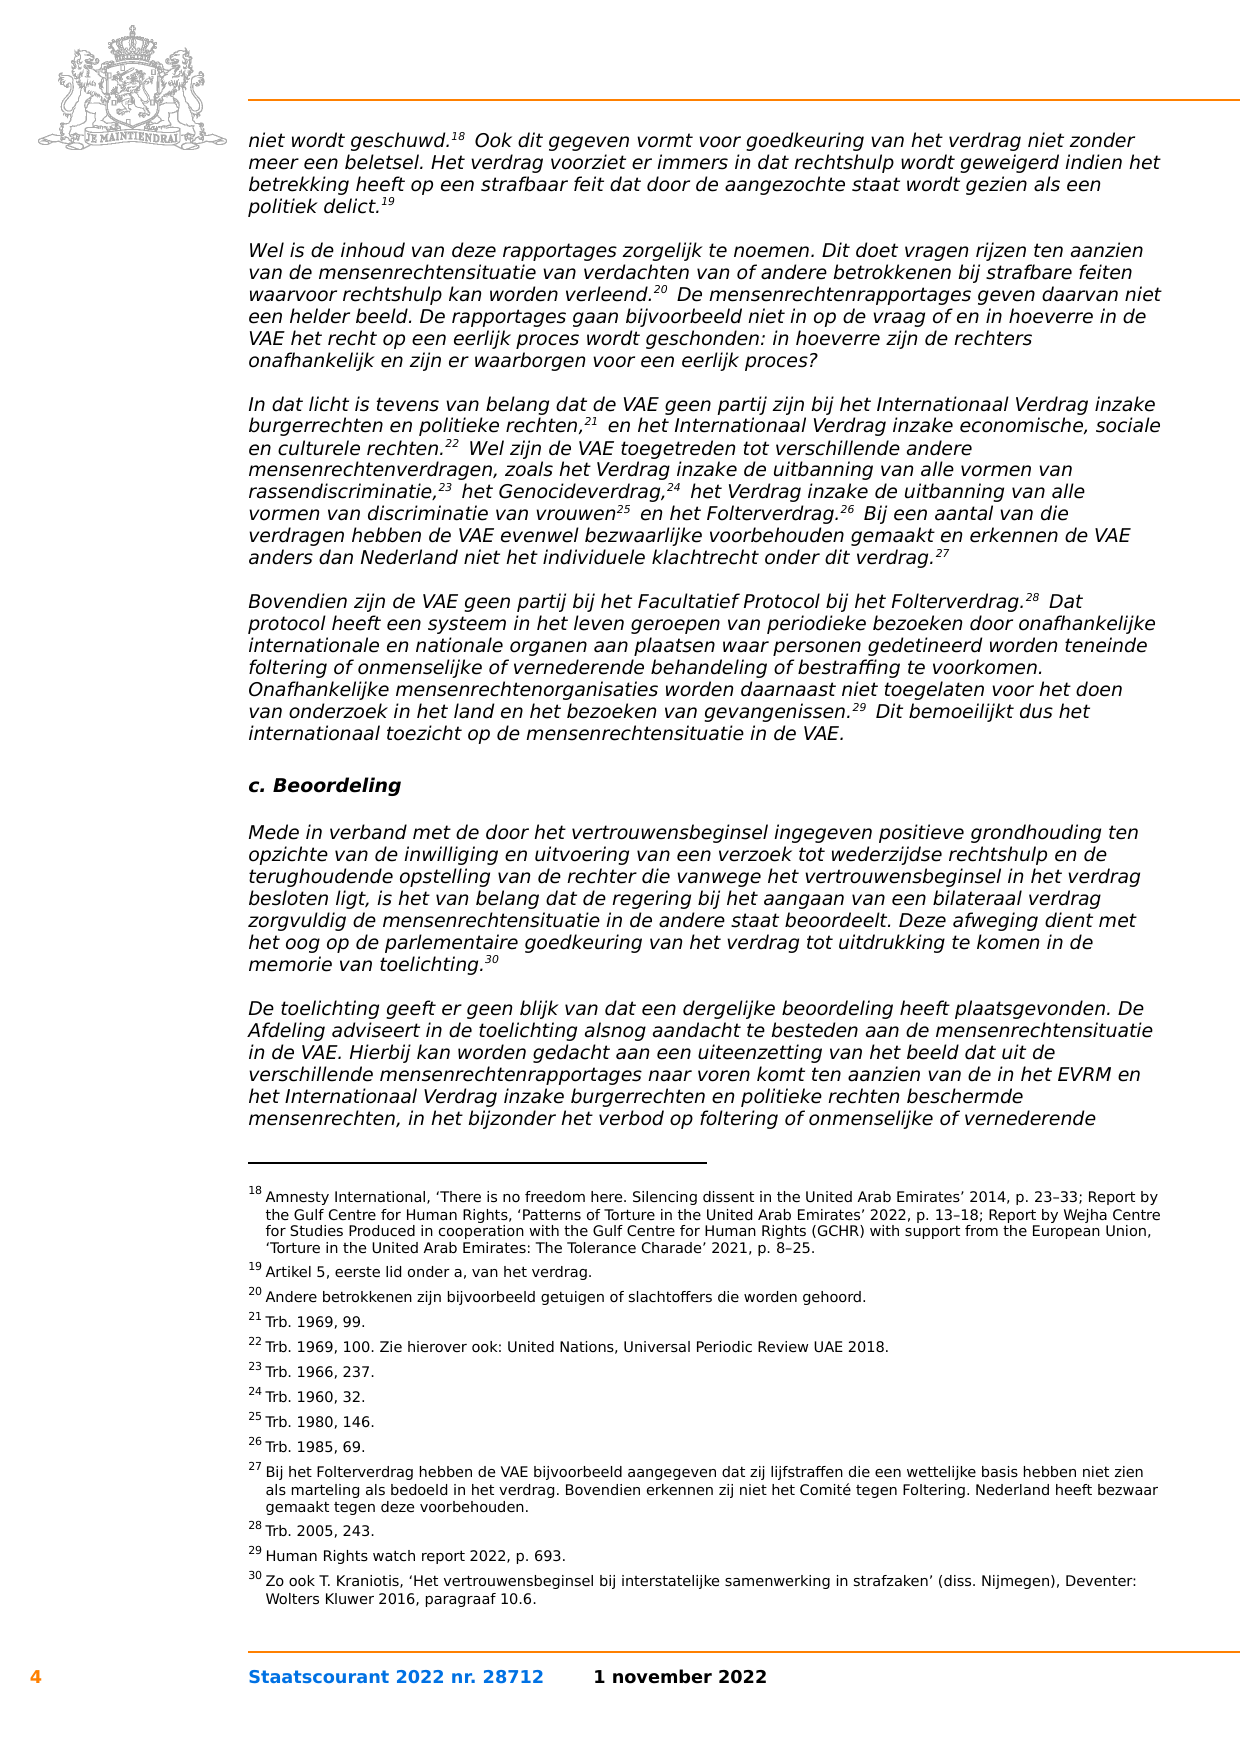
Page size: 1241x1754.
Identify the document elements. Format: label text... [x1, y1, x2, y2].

text Human Rights watch report 2022, p. 693. [248, 1544, 1163, 1566]
text Trb. 1980, 146. [248, 1410, 1163, 1432]
text De toelichting geeft er geen blijk van dat een dergelijke beoordeling heeft plaatsgevonden. De Afdeling adviseert in de toelichting alsnog aandacht te besteden aan de mensenrechtensituatie in de VAE. Hierbij kan worden gedacht aan een uiteenzetting van het beeld dat uit de verschillende mensenrechtenrapportages naar voren komt ten aanzien van de in het EVRM en het Internationaal Verdrag inzake burgerrechten en politieke rechten beschermde mensenrechten, in het bijzonder het verbod op foltering of onmenselijke of vernederende [248, 998, 1163, 1129]
picture [38, 25, 227, 150]
text Bovendien zijn de VAE geen partij bij het Facultatief Protocol bij het Folterverdrag. Dat protocol heeft een systeem in het leven geroepen van periodieke bezoeken door onafhankelijke internationale en nationale organen aan plaatsen waar personen gedetineerd worden teneinde foltering of onmenselijke of vernederende behandeling of bestraffing te voorkomen. Onafhankelijke mensenrechtenorganisaties worden daarnaast niet toegelaten voor het doen van onderzoek in het land en het bezoeken van gevangenissen. Dit bemoeilijkt dus het internationaal toezicht op de mensenrechtensituatie in de VAE. [248, 591, 1163, 745]
text Mede in verband met de door het vertrouwensbeginsel ingegeven positieve grondhouding ten opzichte van de inwilliging en uitvoering van een verzoek tot wederzijdse rechtshulp en de terughoudende opstelling van de rechter die vanwege het vertrouwensbeginsel in het verdrag besloten ligt, is het van belang dat de regering bij het aangaan van een bilateraal verdrag zorgvuldig de mensenrechtensituatie in de andere staat beoordeelt. Deze afweging dient met het oog op de parlementaire goedkeuring van het verdrag tot uitdrukking te komen in de memorie van toelichting. [248, 822, 1163, 976]
text Trb. 1969, 100. Zie hierover ook: United Nations, Universal Periodic Review UAE 2018. [248, 1335, 1163, 1357]
text niet wordt geschuwd. Ook dit gegeven vormt voor goedkeuring van het verdrag niet zonder meer een beletsel. Het verdrag voorziet er immers in dat rechtshulp wordt geweigerd indien het betrekking heeft op een strafbaar feit dat door de aangezochte staat wordt gezien als een politiek delict. [248, 130, 1163, 218]
text Trb. 1960, 32. [248, 1385, 1163, 1407]
text Amnesty International, ‘There is no freedom here. Silencing dissent in the United Arab Emirates’ 2014, p. 23–33; Report by the Gulf Centre for Human Rights, ‘Patterns of Torture in the United Arab Emirates’ 2022, p. 13–18; Report by Wejha Centre for Studies Produced in cooperation with the Gulf Centre for Human Rights (GCHR) with support from the European Union, ‘Torture in the United Arab Emirates: The Tolerance Charade’ 2021, p. 8–25. [248, 1184, 1163, 1257]
text Trb. 1985, 69. [248, 1435, 1163, 1457]
text Andere betrokkenen zijn bijvoorbeeld getuigen of slachtoffers die worden gehoord. [248, 1285, 1163, 1307]
subtitle c. Beoordeling [248, 775, 1163, 797]
text In dat licht is tevens van belang dat de VAE geen partij zijn bij het Internationaal Verdrag inzake burgerrechten en politieke rechten, en het Internationaal Verdrag inzake economische, sociale en culturele rechten. Wel zijn de VAE toegetreden tot verschillende andere mensenrechtenverdragen, zoals het Verdrag inzake de uitbanning van alle vormen van rassendiscriminatie, het Genocideverdrag, het Verdrag inzake de uitbanning van alle vormen van discriminatie van vrouwen en het Folterverdrag. Bij een aantal van die verdragen hebben de VAE evenwel bezwaarlijke voorbehouden gemaakt en erkennen de VAE anders dan Nederland niet het individuele klachtrecht onder dit verdrag. [248, 393, 1163, 569]
text Artikel 5, eerste lid onder a, van het verdrag. [248, 1260, 1163, 1282]
text Zo ook T. Kraniotis, ‘Het vertrouwensbeginsel bij interstatelijke samenwerking in strafzaken’ (diss. Nijmegen), Deventer: Wolters Kluwer 2016, paragraaf 10.6. [248, 1569, 1163, 1608]
text Bij het Folterverdrag hebben de VAE bijvoorbeeld aangegeven dat zij lijfstraffen die een wettelijke basis hebben niet zien als marteling als bedoeld in het verdrag. Bovendien erkennen zij niet het Comité tegen Foltering. Nederland heeft bezwaar gemaakt tegen deze voorbehouden. [248, 1460, 1163, 1516]
text Trb. 1969, 99. [248, 1310, 1163, 1332]
text Trb. 2005, 243. [248, 1519, 1163, 1541]
text Wel is de inhoud van deze rapportages zorgelijk te noemen. Dit doet vragen rijzen ten aanzien van de mensenrechtensituatie van verdachten van of andere betrokkenen bij strafbare feiten waarvoor rechtshulp kan worden verleend. De mensenrechtenrapportages geven daarvan niet een helder beeld. De rapportages gaan bijvoorbeeld niet in op de vraag of en in hoeverre in de VAE het recht op een eerlijk proces wordt geschonden: in hoeverre zijn de rechters onafhankelijk en zijn er waarborgen voor een eerlijk proces? [248, 240, 1163, 372]
text Trb. 1966, 237. [248, 1360, 1163, 1382]
